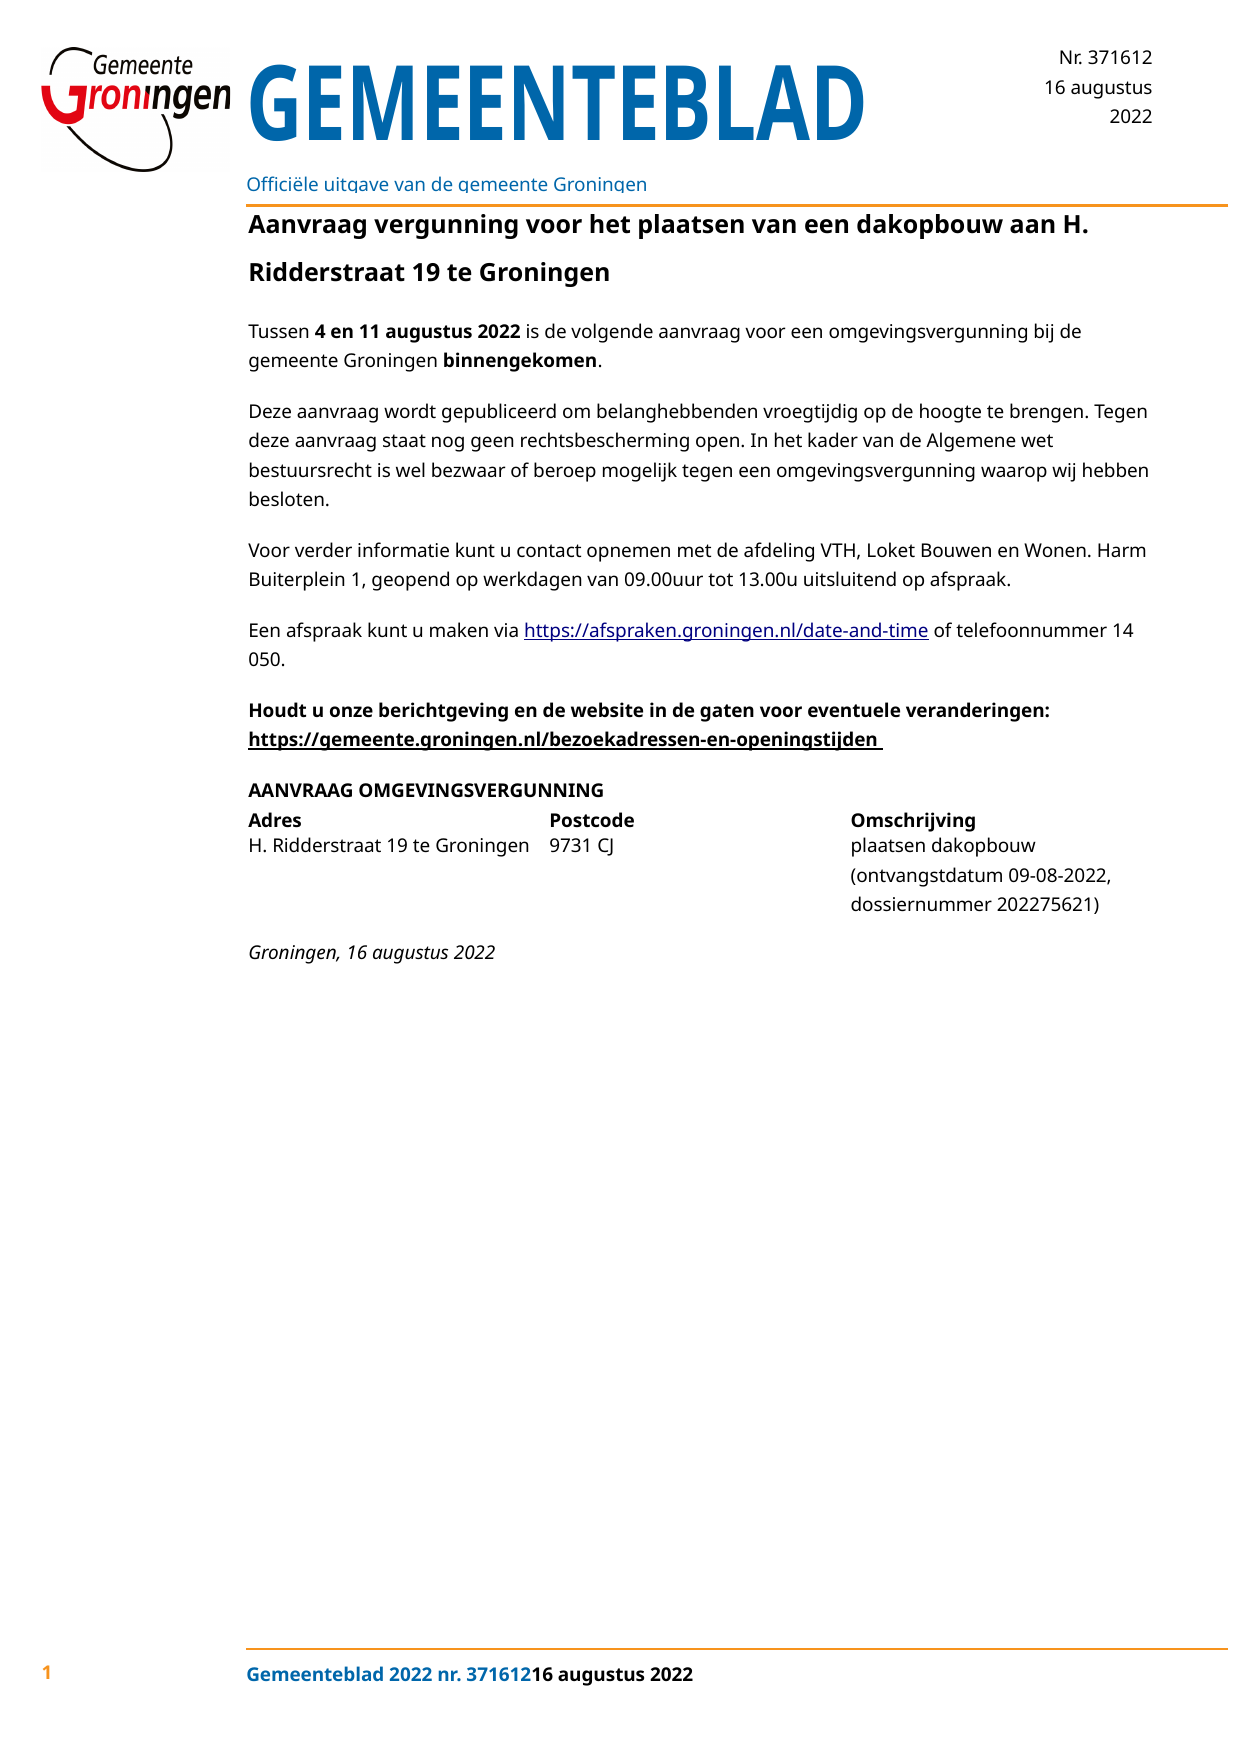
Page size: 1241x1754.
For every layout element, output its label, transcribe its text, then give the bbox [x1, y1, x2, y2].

table_header Postcode [549, 807, 850, 832]
text AANVRAAG OMGEVINGSVERGUNNING [248, 777, 1152, 803]
text Houdt u onze berichtgeving en de website in de gaten voor eventuele veranderingen: https://gemeente.groningen.nl/bezoekadressen-en-openingstijden [248, 697, 1152, 752]
text Groningen, 16 augustus 2022 [248, 939, 1152, 964]
text Aanvraag vergunning voor het plaatsen van een dakopbouw aan H. Ridderstraat 19 te Groningen [248, 207, 1152, 288]
table_cell plaatsen dakopbouw (ontvangstdatum 09-08-2022, dossiernummer 202275621) [850, 833, 1152, 917]
text Voor verder informatie kunt u contact opnemen met de afdeling VTH, Loket Bouwen en Wonen. Harm Buiterplein 1, geopend op werkdagen van 09.00uur tot 13.00u uitsluitend op afspraak. [248, 537, 1152, 592]
picture [41, 47, 231, 172]
table_cell H. Ridderstraat 19 te Groningen [248, 833, 549, 917]
text Tussen 4 en 11 augustus 2022 is de volgende aanvraag voor een omgevingsvergunning bij de gemeente Groningen binnengekomen. [248, 318, 1152, 373]
text Een afspraak kunt u maken via https://afspraken.groningen.nl/date-and-time of telefoonnummer 14 050. [248, 617, 1152, 672]
text Deze aanvraag wordt gepubliceerd om belanghebbenden vroegtijdig op de hoogte te brengen. Tegen deze aanvraag staat nog geen rechtsbescherming open. In het kader van de Algemene wet bestuursrecht is wel bezwaar of beroep mogelijk tegen een omgevingsvergunning waarop wij hebben besloten. [248, 398, 1152, 512]
table_cell 9731 CJ [549, 833, 850, 917]
table_header Adres [248, 807, 549, 832]
table_header Omschrijving [850, 807, 1152, 832]
